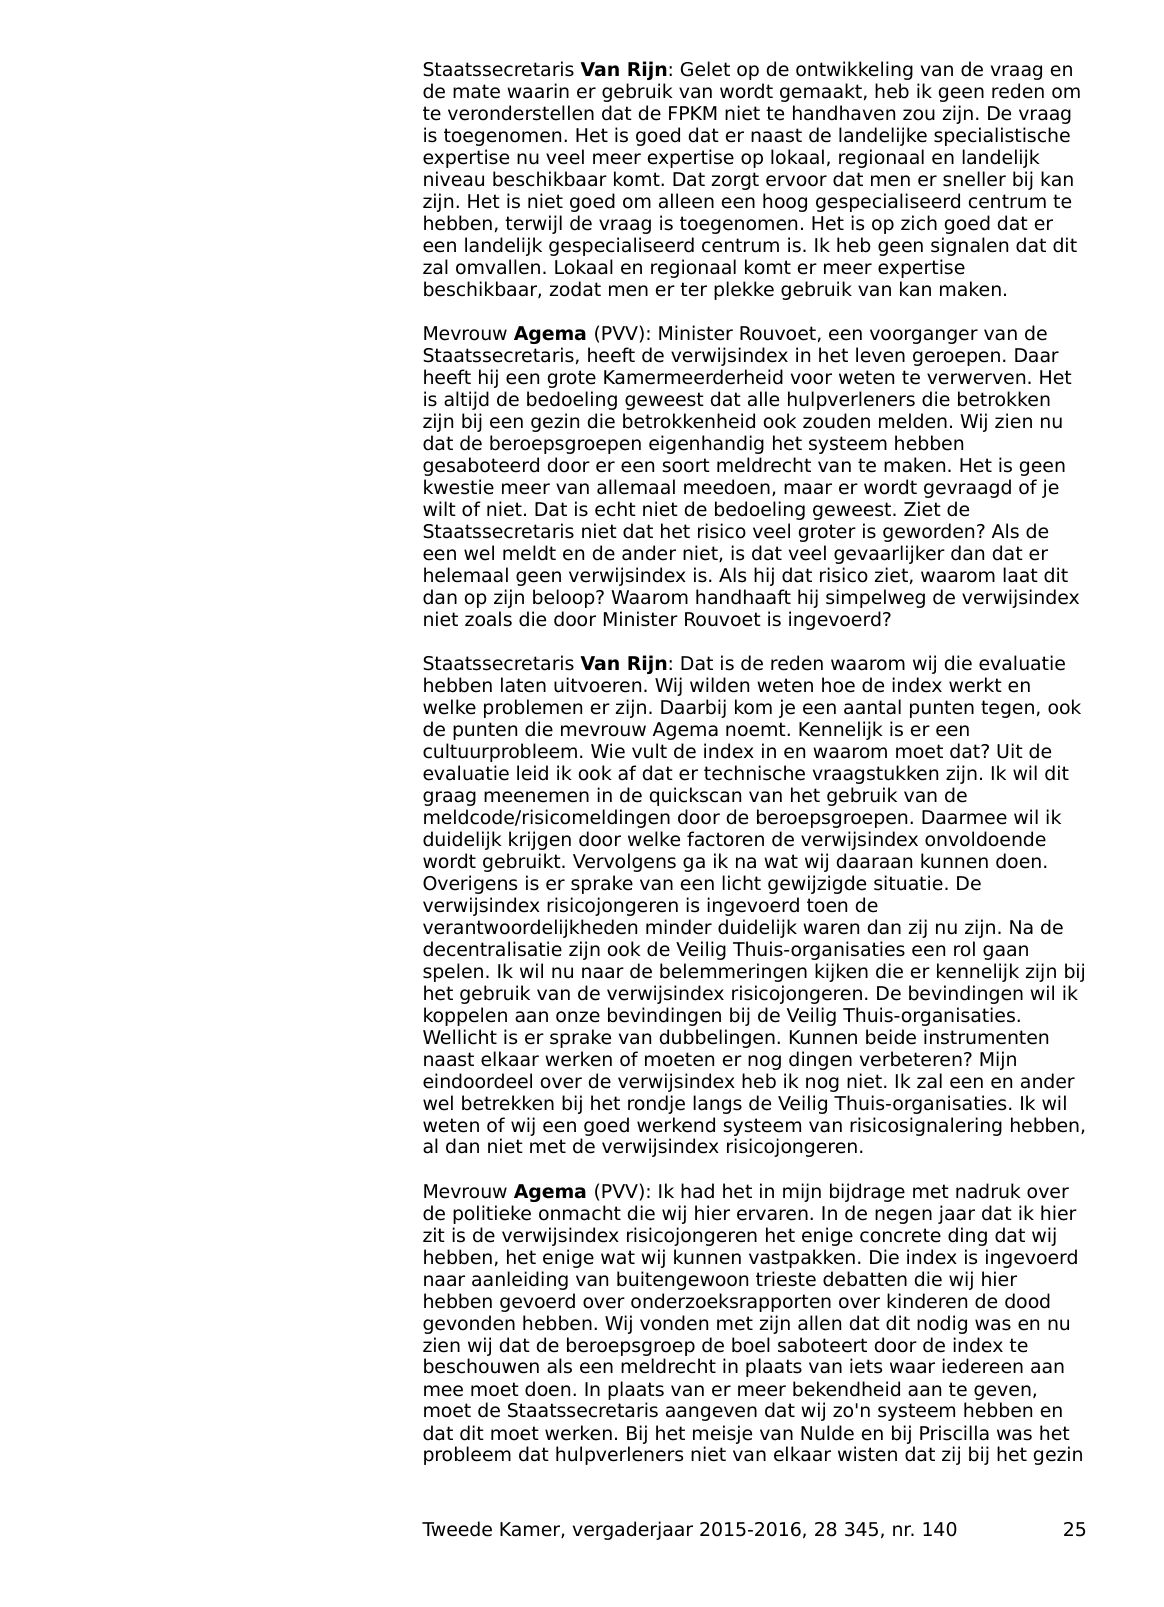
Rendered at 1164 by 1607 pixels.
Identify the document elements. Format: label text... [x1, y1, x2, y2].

text Staatssecretaris Van Rijn: Gelet op de ontwikkeling van de vraag en de mate waarin er gebruik van wordt gemaakt, heb ik geen reden om te veronderstellen dat de FPKM niet te handhaven zou zijn. De vraag is toegenomen. Het is goed dat er naast de landelijke specialistische expertise nu veel meer expertise op lokaal, regionaal en landelijk niveau beschikbaar komt. Dat zorgt ervoor dat men er sneller bij kan zijn. Het is niet goed om alleen een hoog gespecialiseerd centrum te hebben, terwijl de vraag is toegenomen. Het is op zich goed dat er een landelijk gespecialiseerd centrum is. Ik heb geen signalen dat dit zal omvallen. Lokaal en regionaal komt er meer expertise beschikbaar, zodat men er ter plekke gebruik van kan maken. [422, 59, 1087, 301]
text Mevrouw Agema (PVV): Minister Rouvoet, een voorganger van de Staatssecretaris, heeft de verwijsindex in het leven geroepen. Daar heeft hij een grote Kamermeerderheid voor weten te verwerven. Het is altijd de bedoeling geweest dat alle hulpverleners die betrokken zijn bij een gezin die betrokkenheid ook zouden melden. Wij zien nu dat de beroepsgroepen eigenhandig het systeem hebben gesaboteerd door er een soort meldrecht van te maken. Het is geen kwestie meer van allemaal meedoen, maar er wordt gevraagd of je wilt of niet. Dat is echt niet de bedoeling geweest. Ziet de Staatssecretaris niet dat het risico veel groter is geworden? Als de een wel meldt en de ander niet, is dat veel gevaarlijker dan dat er helemaal geen verwijsindex is. Als hij dat risico ziet, waarom laat dit dan op zijn beloop? Waarom handhaaft hij simpelweg de verwijsindex niet zoals die door Minister Rouvoet is ingevoerd? [422, 323, 1087, 631]
text Staatssecretaris Van Rijn: Dat is de reden waarom wij die evaluatie hebben laten uitvoeren. Wij wilden weten hoe de index werkt en welke problemen er zijn. Daarbij kom je een aantal punten tegen, ook de punten die mevrouw Agema noemt. Kennelijk is er een cultuurprobleem. Wie vult de index in en waarom moet dat? Uit de evaluatie leid ik ook af dat er technische vraagstukken zijn. Ik wil dit graag meenemen in de quickscan van het gebruik van de meldcode/risicomeldingen door de beroepsgroepen. Daarmee wil ik duidelijk krijgen door welke factoren de verwijsindex onvoldoende wordt gebruikt. Vervolgens ga ik na wat wij daaraan kunnen doen. Overigens is er sprake van een licht gewijzigde situatie. De verwijsindex risicojongeren is ingevoerd toen de verantwoordelijkheden minder duidelijk waren dan zij nu zijn. Na de decentralisatie zijn ook de Veilig Thuis-organisaties een rol gaan spelen. Ik wil nu naar de belemmeringen kijken die er kennelijk zijn bij het gebruik van de verwijsindex risicojongeren. De bevindingen wil ik koppelen aan onze bevindingen bij de Veilig Thuis-organisaties. Wellicht is er sprake van dubbelingen. Kunnen beide instrumenten naast elkaar werken of moeten er nog dingen verbeteren? Mijn eindoordeel over de verwijsindex heb ik nog niet. Ik zal een en ander wel betrekken bij het rondje langs de Veilig Thuis-organisaties. Ik wil weten of wij een goed werkend systeem van risicosignalering hebben, al dan niet met de verwijsindex risicojongeren. [422, 653, 1087, 1158]
text Mevrouw Agema (PVV): Ik had het in mijn bijdrage met nadruk over de politieke onmacht die wij hier ervaren. In de negen jaar dat ik hier zit is de verwijsindex risicojongeren het enige concrete ding dat wij hebben, het enige wat wij kunnen vastpakken. Die index is ingevoerd naar aanleiding van buitengewoon trieste debatten die wij hier hebben gevoerd over onderzoeksrapporten over kinderen de dood gevonden hebben. Wij vonden met zijn allen dat dit nodig was en nu zien wij dat de beroepsgroep de boel saboteert door de index te beschouwen als een meldrecht in plaats van iets waar iedereen aan mee moet doen. In plaats van er meer bekendheid aan te geven, moet de Staatssecretaris aangeven dat wij zo'n systeem hebben en dat dit moet werken. Bij het meisje van Nulde en bij Priscilla was het probleem dat hulpverleners niet van elkaar wisten dat zij bij het gezin [422, 1181, 1087, 1466]
